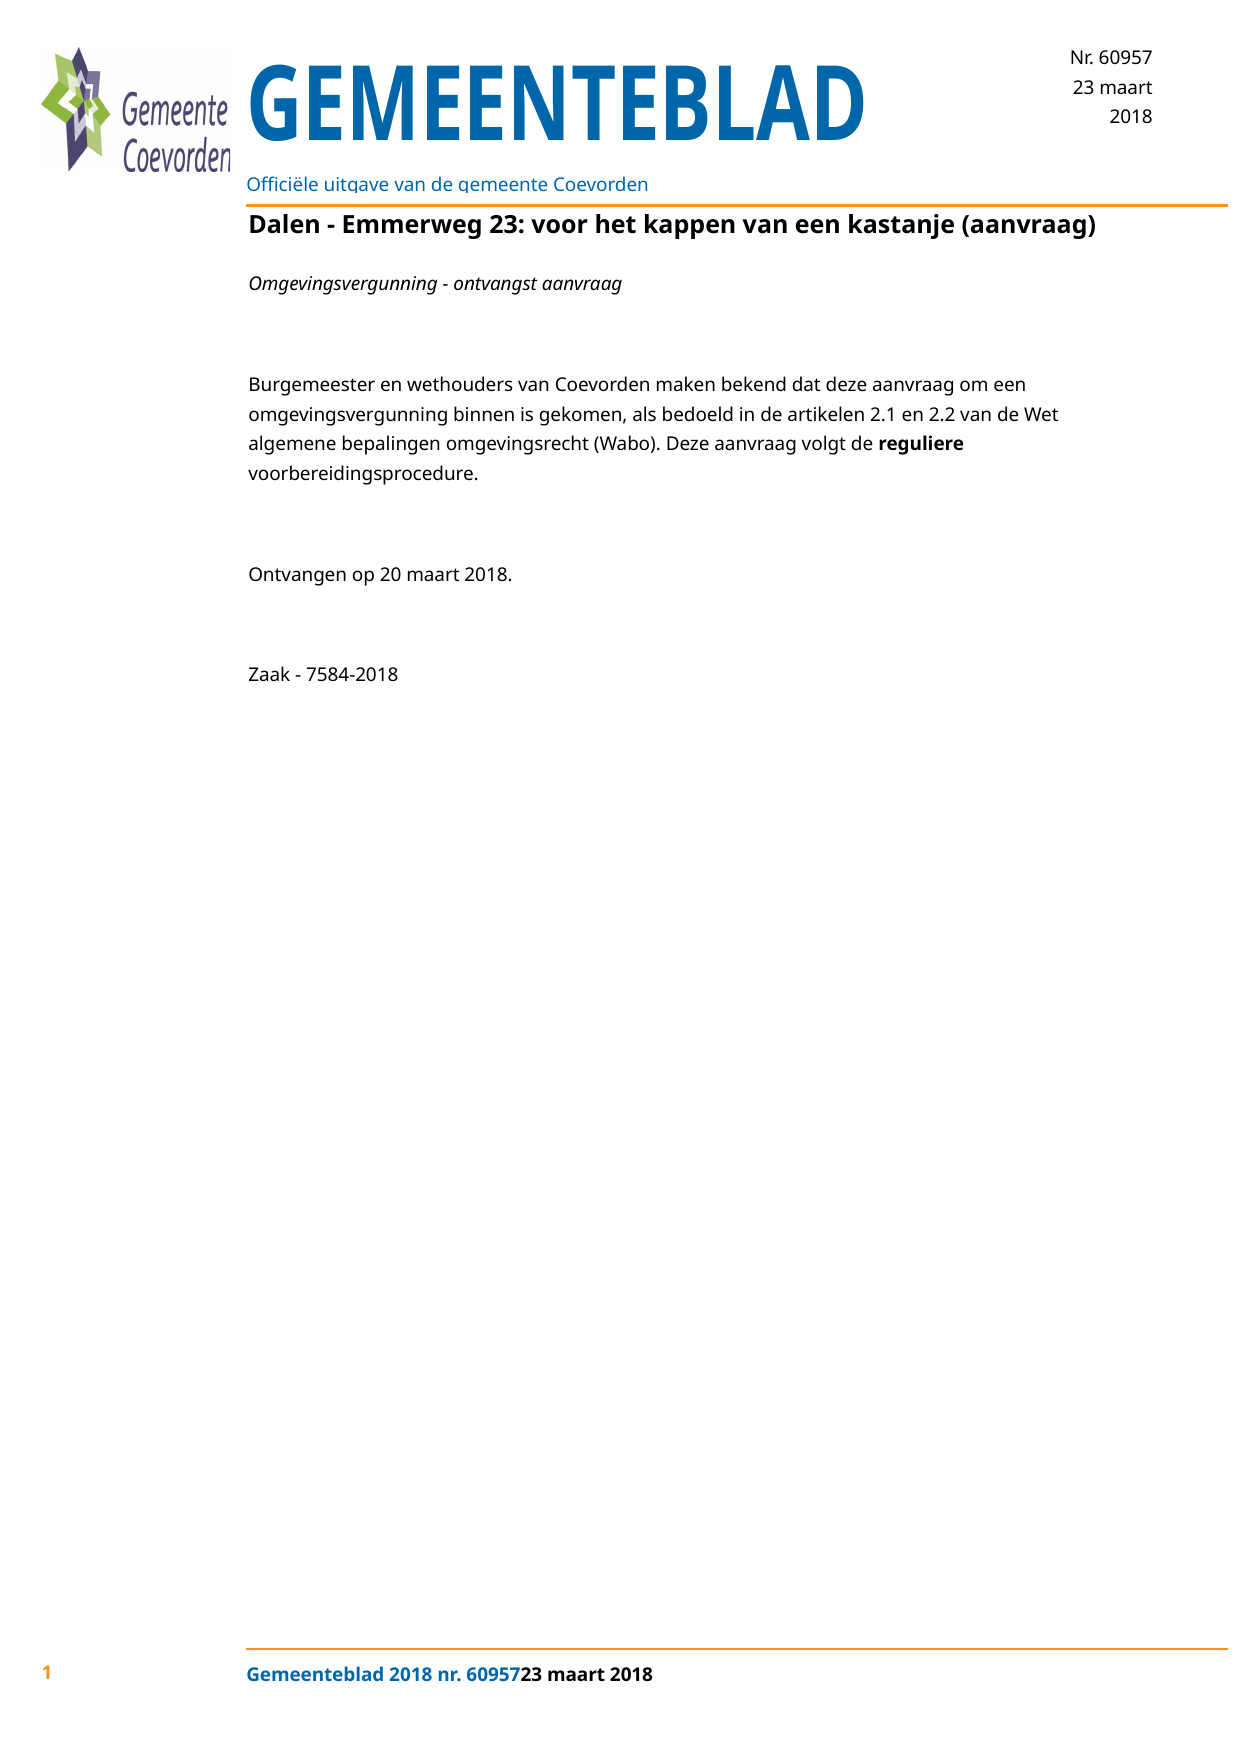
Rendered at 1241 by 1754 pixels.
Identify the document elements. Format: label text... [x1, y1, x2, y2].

text Ontvangen op 20 maart 2018. [248, 561, 1152, 586]
picture [41, 47, 231, 172]
text Dalen - Emmerweg 23: voor het kappen van een kastanje (aanvraag) [248, 207, 1152, 241]
text Zaak - 7584-2018 [248, 662, 1152, 687]
text Omgevingsvergunning - ontvangst aanvraag [248, 270, 1152, 296]
text Burgemeester en wethouders van Coevorden maken bekend dat deze aanvraag om een omgevingsvergunning binnen is gekomen, als bedoeld in de artikelen 2.1 en 2.2 van de Wet algemene bepalingen omgevingsrecht (Wabo). Deze aanvraag volgt de reguliere voorbereidingsprocedure. [248, 371, 1152, 486]
